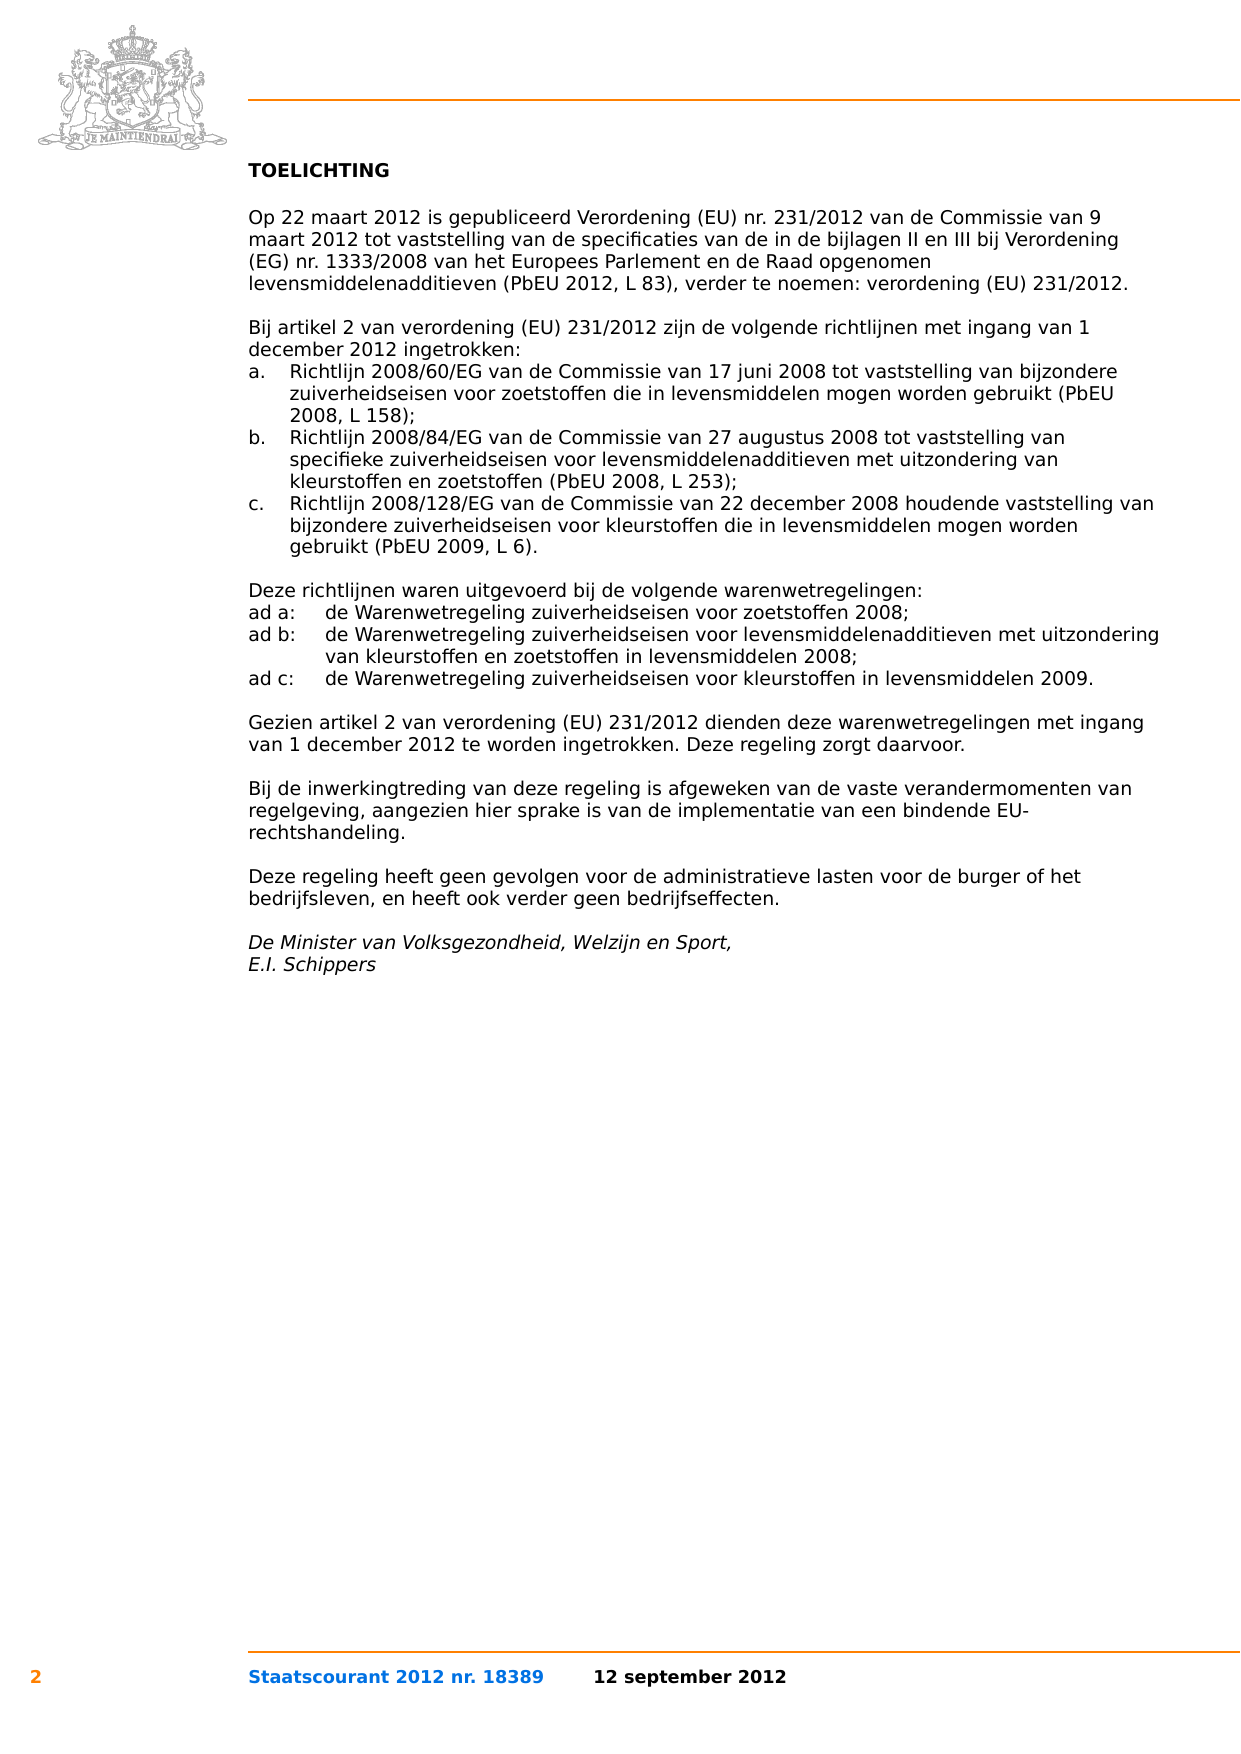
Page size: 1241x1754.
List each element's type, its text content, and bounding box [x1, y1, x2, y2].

text b. Richtlijn 2008/84/EG van de Commissie van 27 augustus 2008 tot vaststelling van specifieke zuiverheidseisen voor levensmiddelenadditieven met uitzondering van kleurstoffen en zoetstoffen (PbEU 2008, L 253); [248, 427, 1163, 492]
text Bij de inwerkingtreding van deze regeling is afgeweken van de vaste verandermomenten van regelgeving, aangezien hier sprake is van de implementatie van een bindende EU-rechtshandeling. [248, 778, 1163, 844]
picture [38, 25, 227, 150]
text a. Richtlijn 2008/60/EG van de Commissie van 17 juni 2008 tot vaststelling van bijzondere zuiverheidseisen voor zoetstoffen die in levensmiddelen mogen worden gebruikt (PbEU 2008, L 158); [248, 361, 1163, 427]
text c. Richtlijn 2008/128/EG van de Commissie van 22 december 2008 houdende vaststelling van bijzondere zuiverheidseisen voor kleurstoffen die in levensmiddelen mogen worden gebruikt (PbEU 2009, L 6). [248, 492, 1163, 558]
text Deze richtlijnen waren uitgevoerd bij de volgende warenwetregelingen: [248, 580, 1163, 602]
text Op 22 maart 2012 is gepubliceerd Verordening (EU) nr. 231/2012 van de Commissie van 9 maart 2012 tot vaststelling van de specificaties van de in de bijlagen II en III bij Verordening (EG) nr. 1333/2008 van het Europees Parlement en de Raad opgenomen levensmiddelenadditieven (PbEU 2012, L 83), verder te noemen: verordening (EU) 231/2012. [248, 207, 1163, 295]
text ad a: de Warenwetregeling zuiverheidseisen voor zoetstoffen 2008; [248, 602, 1163, 624]
text Bij artikel 2 van verordening (EU) 231/2012 zijn de volgende richtlijnen met ingang van 1 december 2012 ingetrokken: [248, 317, 1163, 361]
text ad b: de Warenwetregeling zuiverheidseisen voor levensmiddelenadditieven met uitzondering van kleurstoffen en zoetstoffen in levensmiddelen 2008; [248, 624, 1163, 668]
text De Minister van Volksgezondheid, Welzijn en Sport, E.I. Schippers [248, 932, 1163, 976]
text ad c: de Warenwetregeling zuiverheidseisen voor kleurstoffen in levensmiddelen 2009. [248, 668, 1163, 690]
text Deze regeling heeft geen gevolgen voor de administratieve lasten voor de burger of het bedrijfsleven, en heeft ook verder geen bedrijfseffecten. [248, 866, 1163, 910]
text Gezien artikel 2 van verordening (EU) 231/2012 dienden deze warenwetregelingen met ingang van 1 december 2012 te worden ingetrokken. Deze regeling zorgt daarvoor. [248, 712, 1163, 756]
subtitle TOELICHTING [248, 160, 1163, 182]
